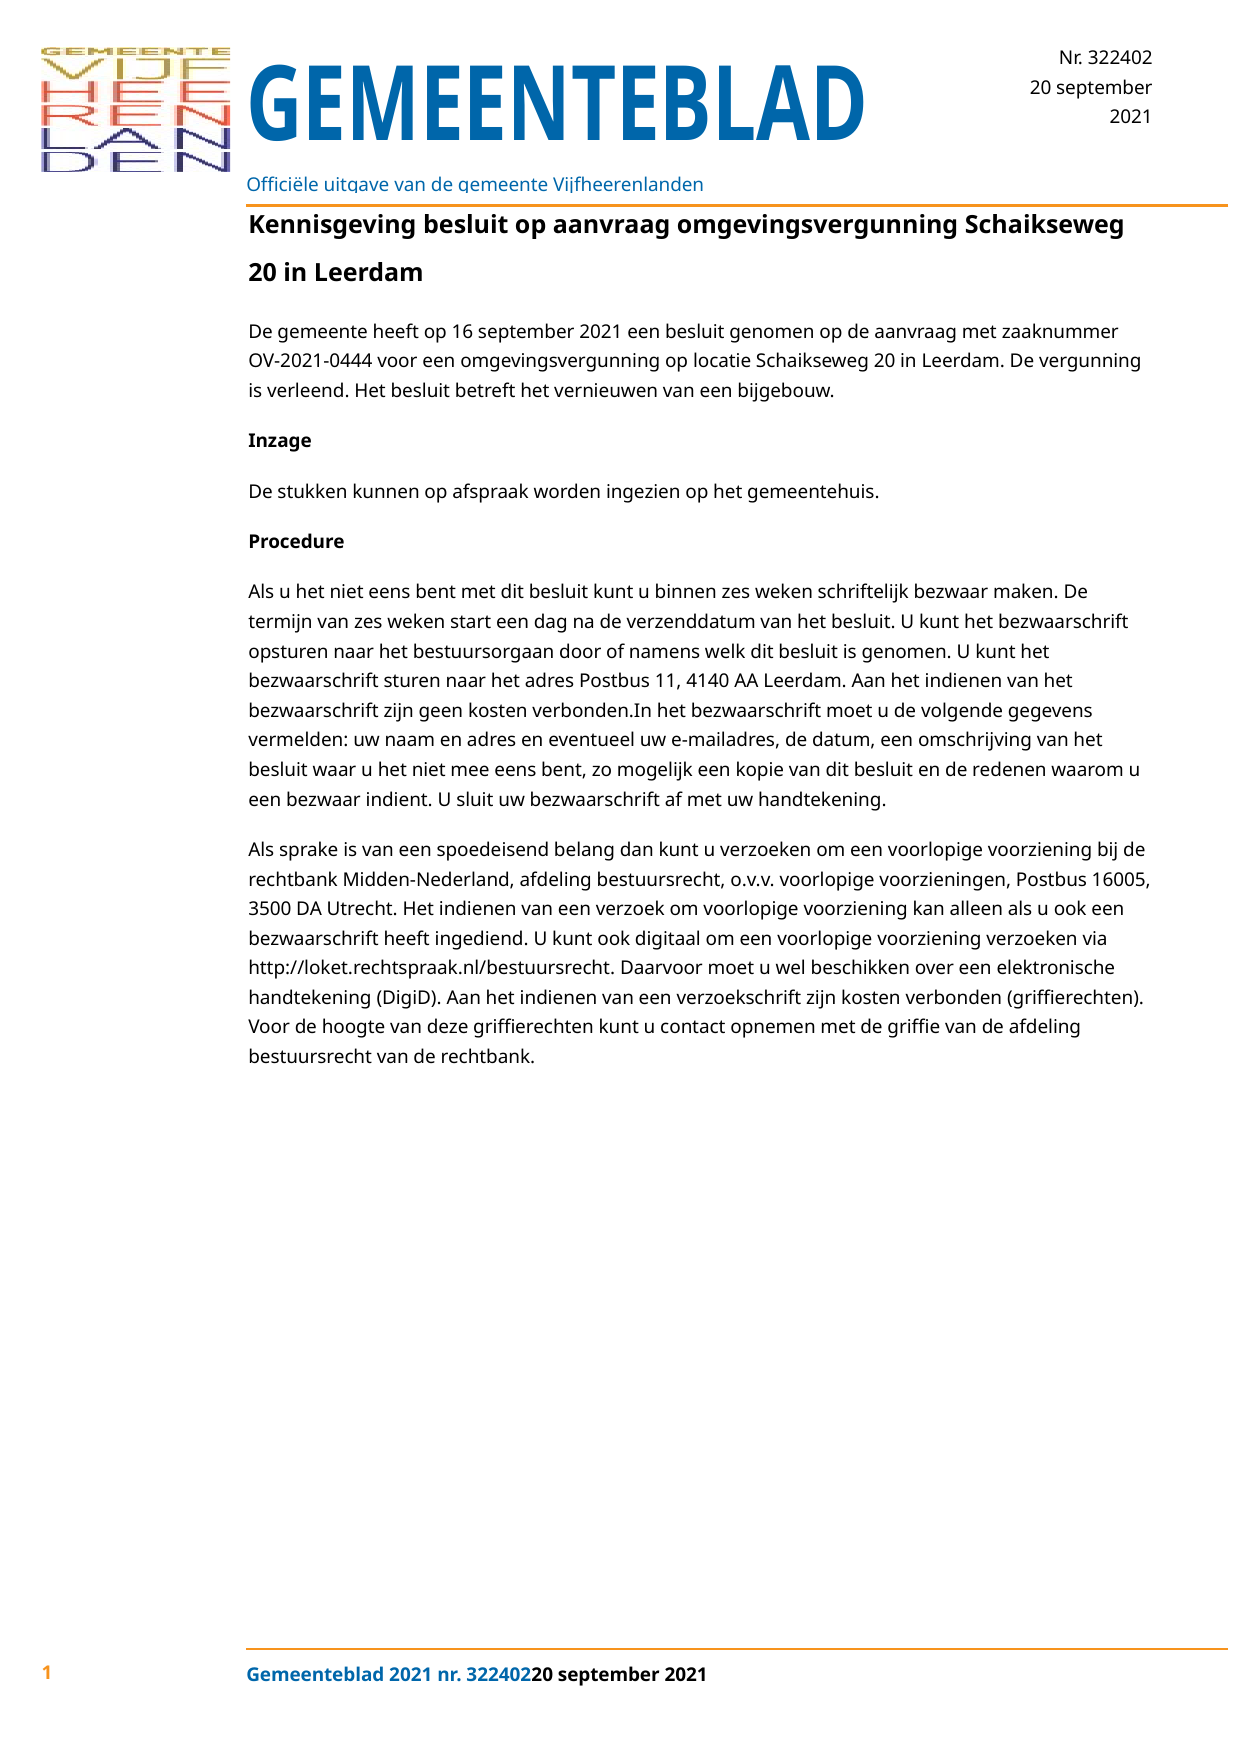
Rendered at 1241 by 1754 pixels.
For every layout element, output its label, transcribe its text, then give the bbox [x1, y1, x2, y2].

picture [41, 47, 231, 172]
text Inzage [248, 427, 1152, 453]
text Als u het niet eens bent met dit besluit kunt u binnen zes weken schriftelijk bezwaar maken. De termijn van zes weken start een dag na de verzenddatum van het besluit. U kunt het bezwaarschrift opsturen naar het bestuursorgaan door of namens welk dit besluit is genomen. U kunt het bezwaarschrift sturen naar het adres Postbus 11, 4140 AA Leerdam. Aan het indienen van het bezwaarschrift zijn geen kosten verbonden.In het bezwaarschrift moet u de volgende gegevens vermelden: uw naam en adres en eventueel uw e-mailadres, de datum, een omschrijving van het besluit waar u het niet mee eens bent, zo mogelijk een kopie van dit besluit en de redenen waarom u een bezwaar indient. U sluit uw bezwaarschrift af met uw handtekening. [248, 579, 1152, 812]
text De stukken kunnen op afspraak worden ingezien op het gemeentehuis. [248, 478, 1152, 504]
text Als sprake is van een spoedeisend belang dan kunt u verzoeken om een voorlopige voorziening bij de rechtbank Midden-Nederland, afdeling bestuursrecht, o.v.v. voorlopige voorzieningen, Postbus 16005, 3500 DA Utrecht. Het indienen van een verzoek om voorlopige voorziening kan alleen als u ook een bezwaarschrift heeft ingediend. U kunt ook digitaal om een voorlopige voorziening verzoeken via http://loket.rechtspraak.nl/bestuursrecht. Daarvoor moet u wel beschikken over een elektronische handtekening (DigiD). Aan het indienen van een verzoekschrift zijn kosten verbonden (griffierechten). Voor de hoogte van deze griffierechten kunt u contact opnemen met de griffie van de afdeling bestuursrecht van de rechtbank. [248, 836, 1152, 1069]
text Procedure [248, 528, 1152, 554]
text De gemeente heeft op 16 september 2021 een besluit genomen op de aanvraag met zaaknummer OV-2021-0444 voor een omgevingsvergunning op locatie Schaikseweg 20 in Leerdam. De vergunning is verleend. Het besluit betreft het vernieuwen van een bijgebouw. [248, 318, 1152, 403]
text Kennisgeving besluit op aanvraag omgevingsvergunning Schaikseweg 20 in Leerdam [248, 207, 1152, 288]
